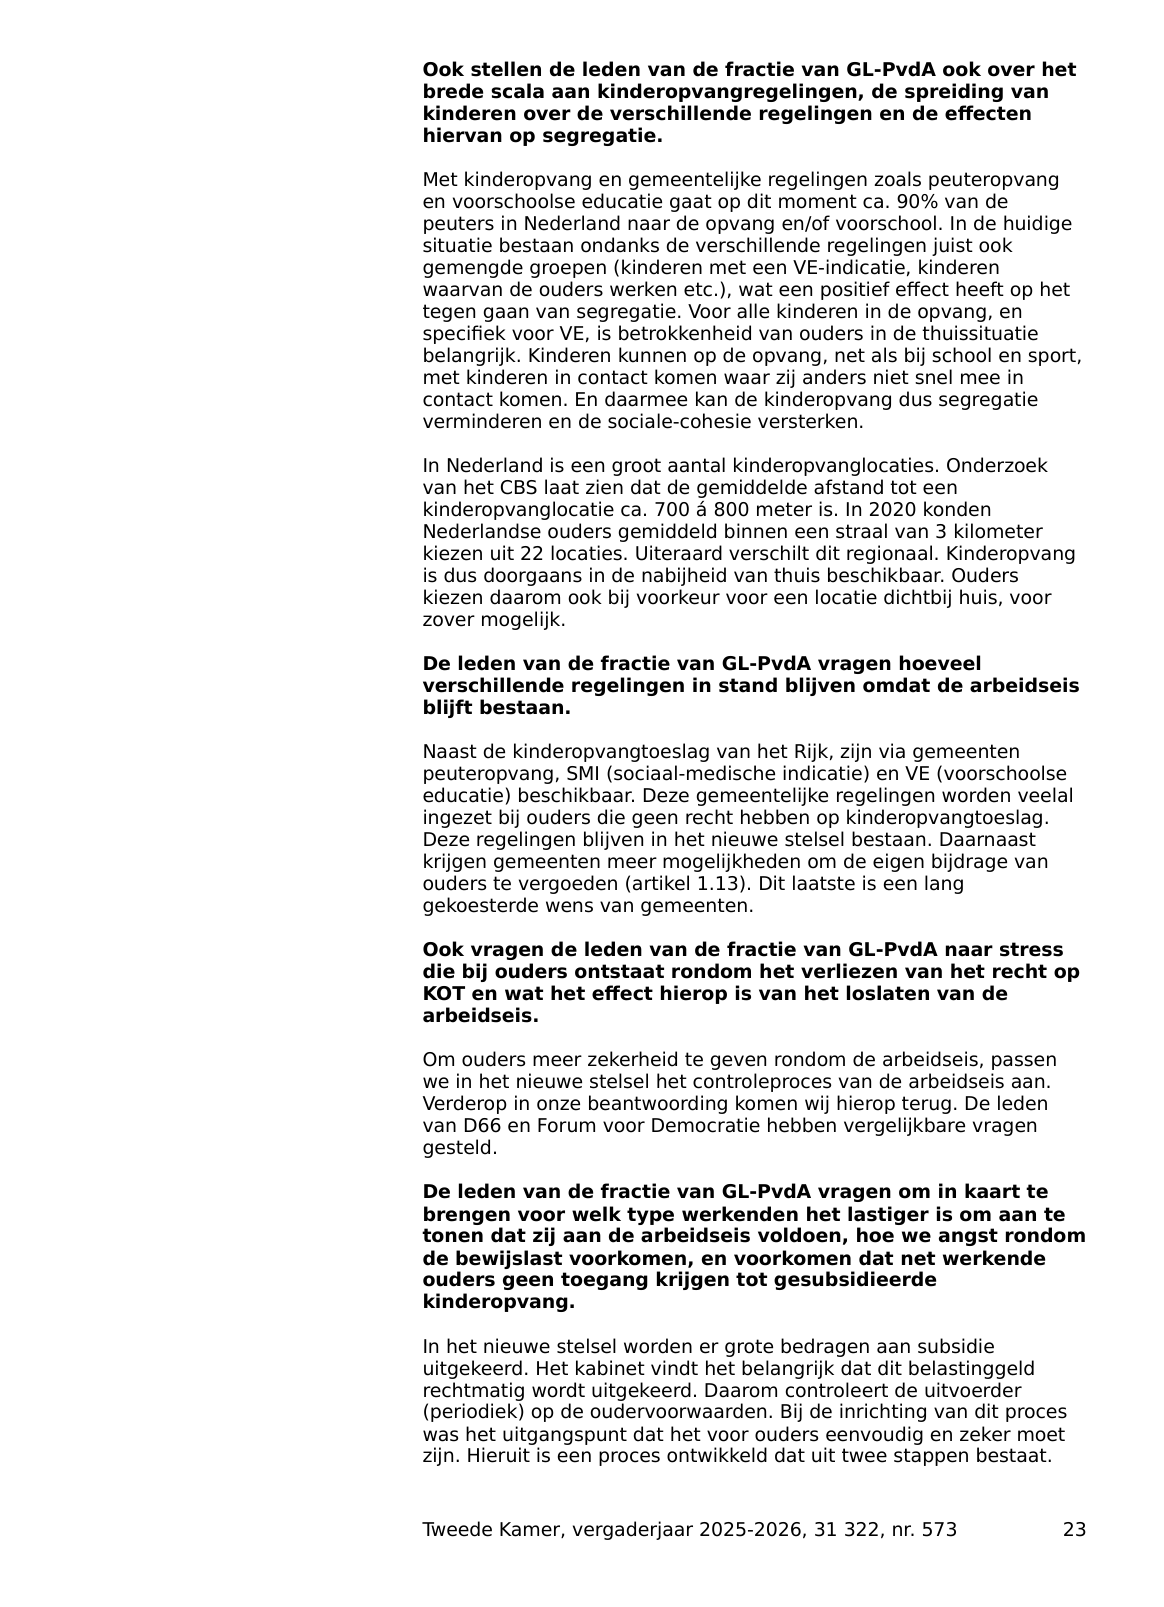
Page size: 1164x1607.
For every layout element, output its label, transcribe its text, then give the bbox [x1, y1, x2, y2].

text Met kinderopvang en gemeentelijke regelingen zoals peuteropvang en voorschoolse educatie gaat op dit moment ca. 90% van de peuters in Nederland naar de opvang en/of voorschool. In de huidige situatie bestaan ondanks de verschillende regelingen juist ook gemengde groepen (kinderen met een VE-indicatie, kinderen waarvan de ouders werken etc.), wat een positief effect heeft op het tegen gaan van segregatie. Voor alle kinderen in de opvang, en specifiek voor VE, is betrokkenheid van ouders in de thuissituatie belangrijk. Kinderen kunnen op de opvang, net als bij school en sport, met kinderen in contact komen waar zij anders niet snel mee in contact komen. En daarmee kan de kinderopvang dus segregatie verminderen en de sociale-cohesie versterken. [422, 169, 1087, 433]
text In Nederland is een groot aantal kinderopvanglocaties. Onderzoek van het CBS laat zien dat de gemiddelde afstand tot een kinderopvanglocatie ca. 700 á 800 meter is. In 2020 konden Nederlandse ouders gemiddeld binnen een straal van 3 kilometer kiezen uit 22 locaties. Uiteraard verschilt dit regionaal. Kinderopvang is dus doorgaans in de nabijheid van thuis beschikbaar. Ouders kiezen daarom ook bij voorkeur voor een locatie dichtbij huis, voor zover mogelijk. [422, 455, 1087, 631]
text In het nieuwe stelsel worden er grote bedragen aan subsidie uitgekeerd. Het kabinet vindt het belangrijk dat dit belastinggeld rechtmatig wordt uitgekeerd. Daarom controleert de uitvoerder (periodiek) op de oudervoorwaarden. Bij de inrichting van dit proces was het uitgangspunt dat het voor ouders eenvoudig en zeker moet zijn. Hieruit is een proces ontwikkeld dat uit twee stappen bestaat. [422, 1336, 1087, 1467]
text Naast de kinderopvangtoeslag van het Rijk, zijn via gemeenten peuteropvang, SMI (sociaal-medische indicatie) en VE (voorschoolse educatie) beschikbaar. Deze gemeentelijke regelingen worden veelal ingezet bij ouders die geen recht hebben op kinderopvangtoeslag. Deze regelingen blijven in het nieuwe stelsel bestaan. Daarnaast krijgen gemeenten meer mogelijkheden om de eigen bijdrage van ouders te vergoeden (artikel 1.13). Dit laatste is een lang gekoesterde wens van gemeenten. [422, 741, 1087, 917]
text Om ouders meer zekerheid te geven rondom de arbeidseis, passen we in het nieuwe stelsel het controleproces van de arbeidseis aan. Verderop in onze beantwoording komen wij hierop terug. De leden van D66 en Forum voor Democratie hebben vergelijkbare vragen gesteld. [422, 1049, 1087, 1159]
text De leden van de fractie van GL-PvdA vragen hoeveel verschillende regelingen in stand blijven omdat de arbeidseis blijft bestaan. [422, 653, 1087, 719]
text Ook vragen de leden van de fractie van GL-PvdA naar stress die bij ouders ontstaat rondom het verliezen van het recht op KOT en wat het effect hierop is van het loslaten van de arbeidseis. [422, 939, 1087, 1027]
text De leden van de fractie van GL-PvdA vragen om in kaart te brengen voor welk type werkenden het lastiger is om aan te tonen dat zij aan de arbeidseis voldoen, hoe we angst rondom de bewijslast voorkomen, en voorkomen dat net werkende ouders geen toegang krijgen tot gesubsidieerde kinderopvang. [422, 1181, 1087, 1313]
text Ook stellen de leden van de fractie van GL-PvdA ook over het brede scala aan kinderopvangregelingen, de spreiding van kinderen over de verschillende regelingen en de effecten hiervan op segregatie. [422, 59, 1087, 147]
